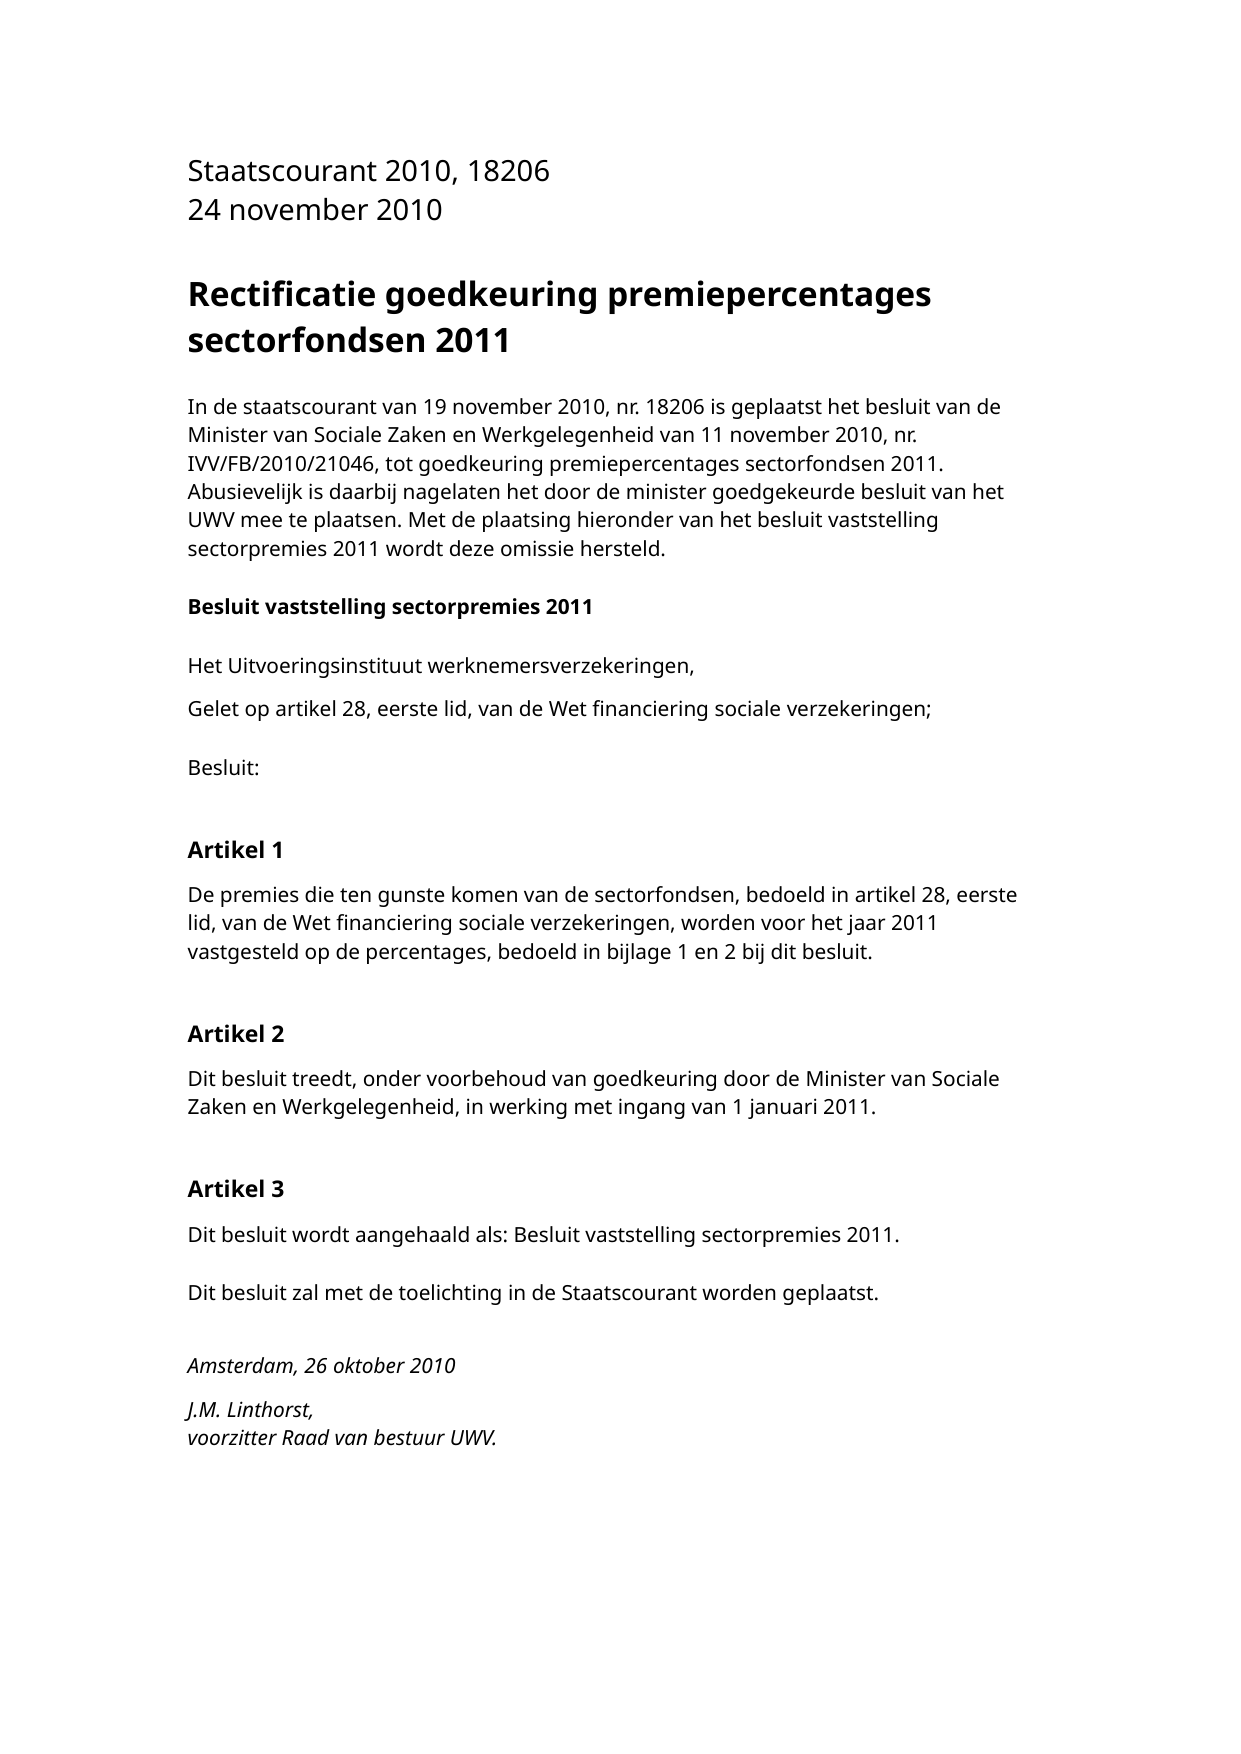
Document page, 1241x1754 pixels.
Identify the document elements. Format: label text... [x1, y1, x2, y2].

text Staatscourant 2010, 18206 [187, 150, 1053, 190]
subtitle Artikel 1 [187, 834, 1053, 865]
text Abusievelijk is daarbij nagelaten het door de minister goedgekeurde besluit van het UWV mee te plaatsen. Met de plaatsing hieronder van het besluit vaststelling sectorpremies 2011 wordt deze omissie hersteld. [187, 477, 1053, 562]
text Dit besluit treedt, onder voorbehoud van goedkeuring door de Minister van Sociale Zaken en Werkgelegenheid, in werking met ingang van 1 januari 2011. [187, 1064, 1053, 1121]
text Gelet op artikel 28, eerste lid, van de Wet financiering sociale verzekeringen; [187, 694, 1053, 723]
subtitle Rectificatie goedkeuring premiepercentages sectorfondsen 2011 [187, 271, 1053, 362]
text Amsterdam, 26 oktober 2010 [187, 1352, 1053, 1380]
text 24 november 2010 [187, 190, 1053, 229]
text voorzitter Raad van bestuur UWV. [187, 1423, 1053, 1452]
text In de staatscourant van 19 november 2010, nr. 18206 is geplaatst het besluit van de Minister van Sociale Zaken en Werkgelegenheid van 11 november 2010, nr. IVV/FB/2010/21046, tot goedkeuring premiepercentages sectorfondsen 2011. [187, 392, 1053, 477]
subtitle Artikel 3 [187, 1173, 1053, 1205]
text Het Uitvoeringsinstituut werknemersverzekeringen, [187, 651, 1053, 679]
text J.M. Linthorst, [187, 1395, 1053, 1423]
subtitle Artikel 2 [187, 1018, 1053, 1049]
text Dit besluit zal met de toelichting in de Staatscourant worden geplaatst. [187, 1278, 1053, 1307]
text De premies die ten gunste komen van de sectorfondsen, bedoeld in artikel 28, eerste lid, van de Wet financiering sociale verzekeringen, worden voor het jaar 2011 vastgesteld op de percentages, bedoeld in bijlage 1 en 2 bij dit besluit. [187, 880, 1053, 965]
text Besluit vaststelling sectorpremies 2011 [187, 592, 1053, 621]
text Besluit: [187, 753, 1053, 781]
text Dit besluit wordt aangehaald als: Besluit vaststelling sectorpremies 2011. [187, 1220, 1053, 1248]
